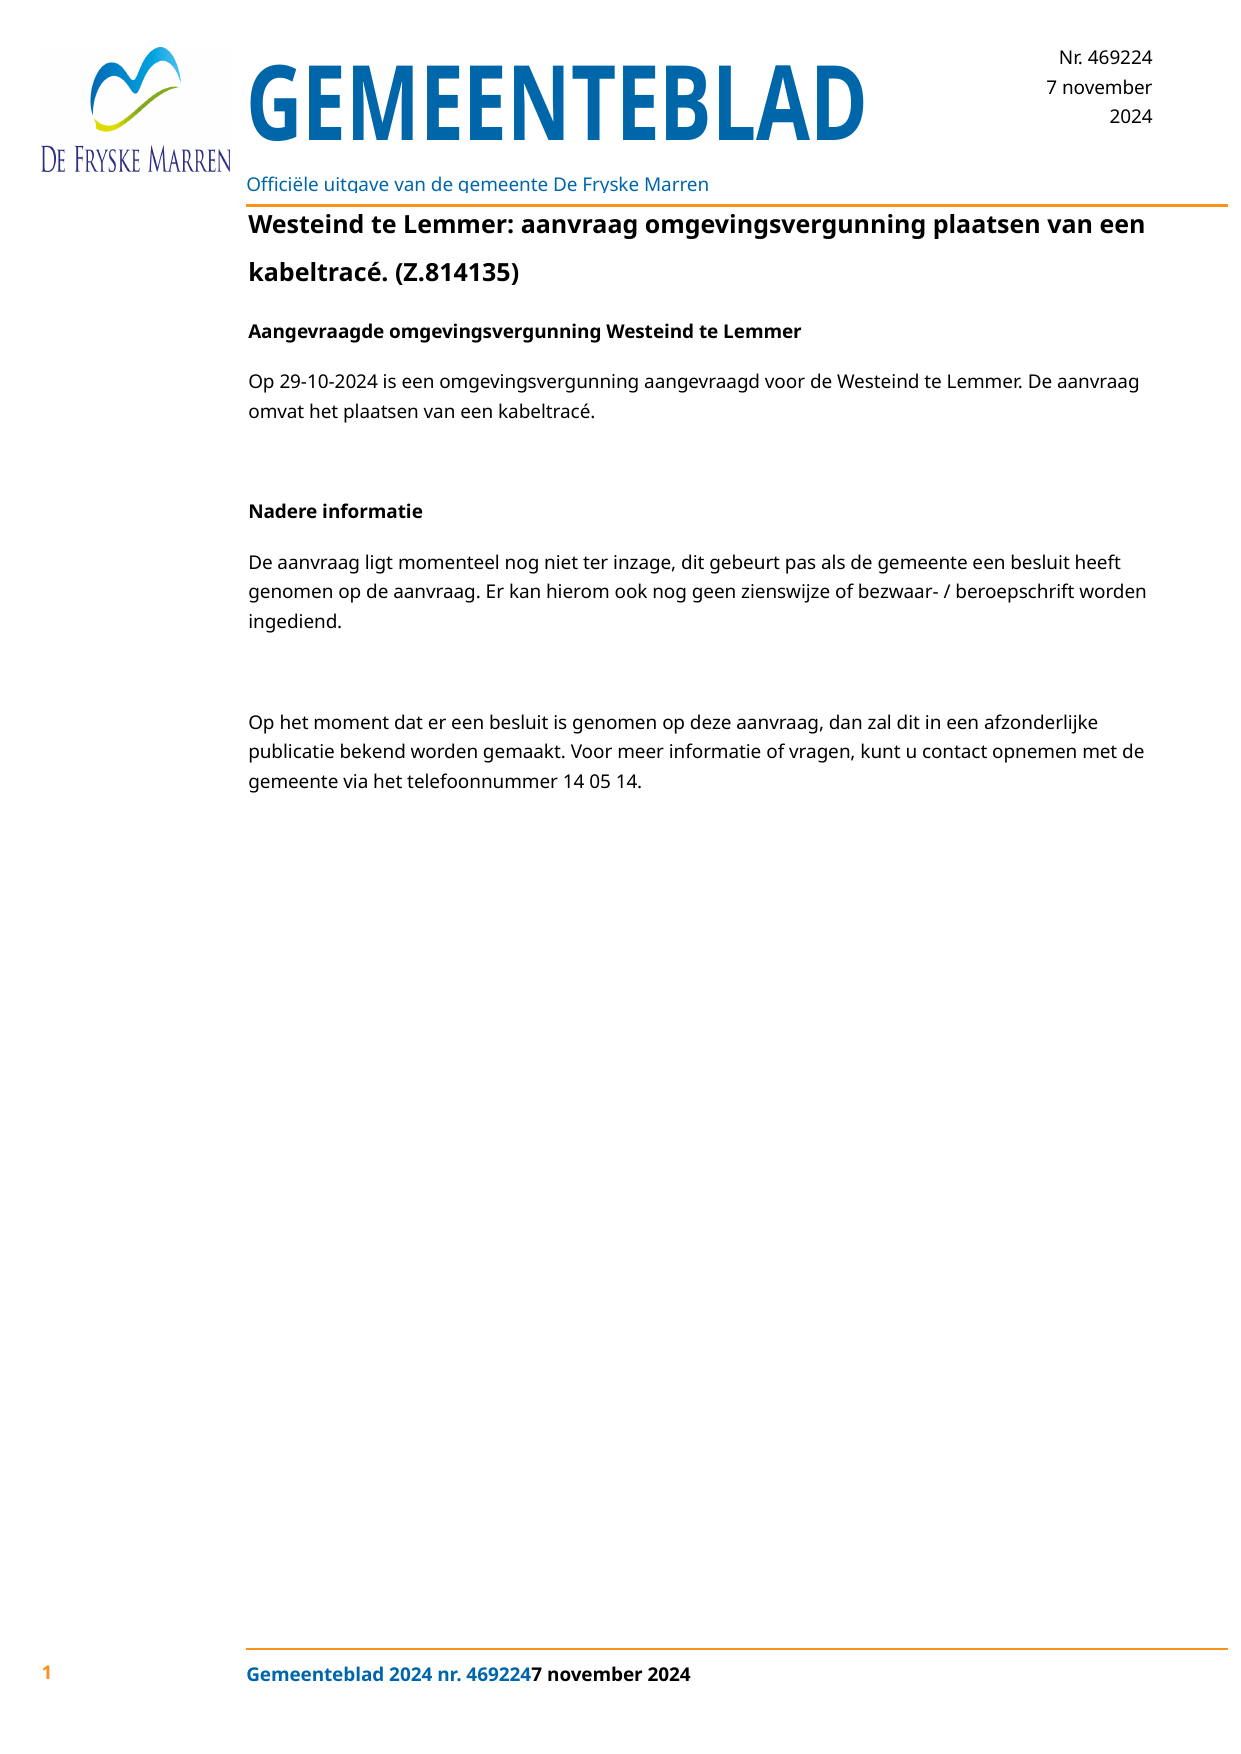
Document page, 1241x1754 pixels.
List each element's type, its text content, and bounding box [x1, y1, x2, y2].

text Westeind te Lemmer: aanvraag omgevingsvergunning plaatsen van een kabeltracé. (Z.814135) [248, 207, 1152, 288]
text Op 29-10-2024 is een omgevingsvergunning aangevraagd voor de Westeind te Lemmer. De aanvraag omvat het plaatsen van een kabeltracé. [248, 368, 1152, 424]
picture [41, 47, 231, 172]
text Nadere informatie [248, 499, 1152, 524]
text De aanvraag ligt momenteel nog niet ter inzage, dit gebeurt pas als de gemeente een besluit heeft genomen op de aanvraag. Er kan hierom ook nog geen zienswijze of bezwaar- / beroepschrift worden ingediend. [248, 549, 1152, 634]
text Op het moment dat er een besluit is genomen op deze aanvraag, dan zal dit in een afzonderlijke publicatie bekend worden gemaakt. Voor meer informatie of vragen, kunt u contact opnemen met de gemeente via het telefoonnummer 14 05 14. [248, 709, 1152, 794]
text Aangevraagde omgevingsvergunning Westeind te Lemmer [248, 318, 1152, 344]
